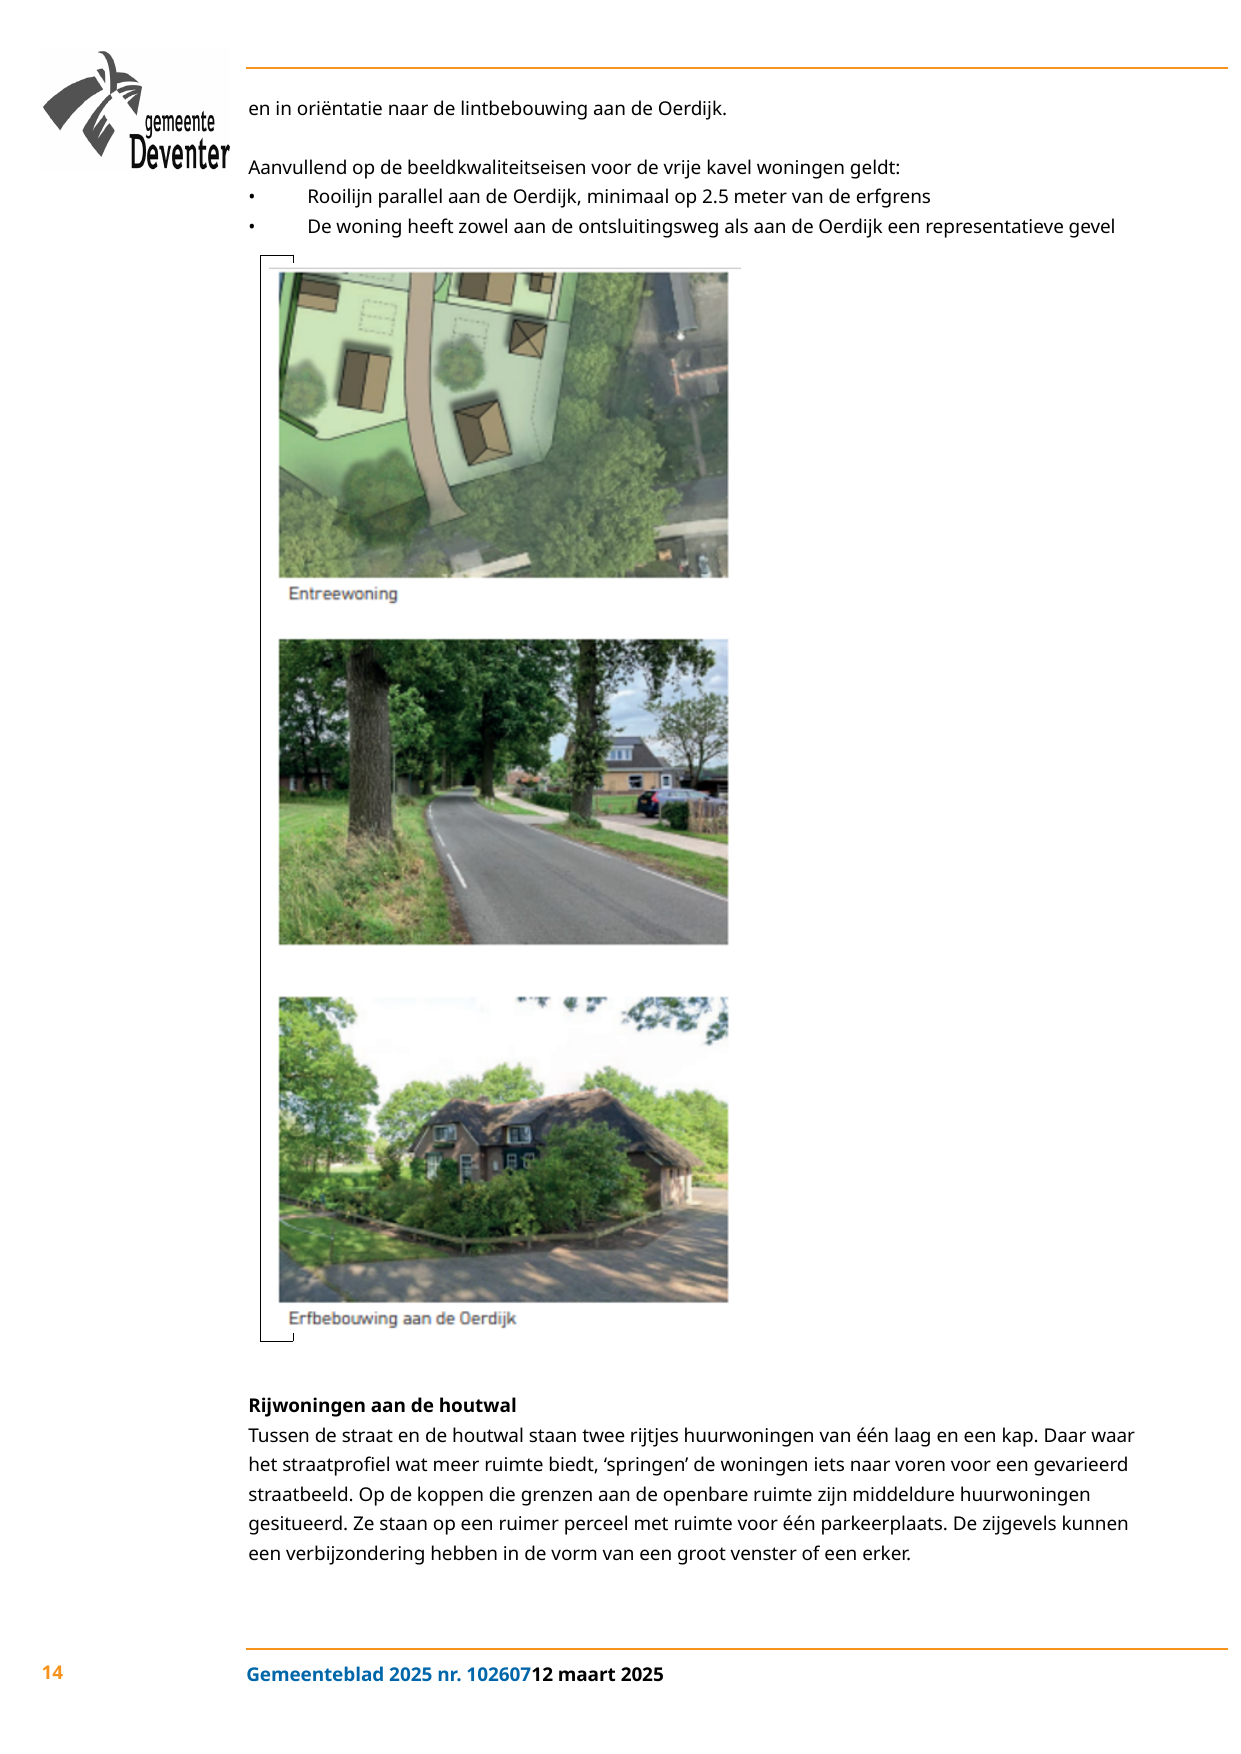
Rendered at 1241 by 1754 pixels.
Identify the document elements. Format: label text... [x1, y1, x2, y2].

text Aanvullend op de beeldkwaliteitseisen voor de vrije kavel woningen geldt: [248, 154, 1152, 180]
list De woning heeft zowel aan de ontsluitingsweg als aan de Oerdijk een representatieve gevel [248, 213, 1152, 239]
list Rooilijn parallel aan de Oerdijk, minimaal op 2.5 meter van de erfgrens [248, 183, 1152, 209]
text en in oriëntatie naar de lintbebouwing aan de Oerdijk. [248, 95, 1152, 121]
text Rijwoningen aan de houtwal [248, 1392, 1152, 1418]
picture [268, 263, 742, 1333]
text Tussen de straat en de houtwal staan twee rijtjes huurwoningen van één laag en een kap. Daar waar het straatprofiel wat meer ruimte biedt, ‘springen’ de woningen iets naar voren voor een gevarieerd straatbeeld. Op de koppen die grenzen aan de openbare ruimte zijn middeldure huurwoningen gesitueerd. Ze staan op een ruimer perceel met ruimte voor één parkeerplaats. De zijgevels kunnen een verbijzondering hebben in de vorm van een groot venster of een erker. [248, 1422, 1152, 1566]
picture [41, 47, 231, 172]
